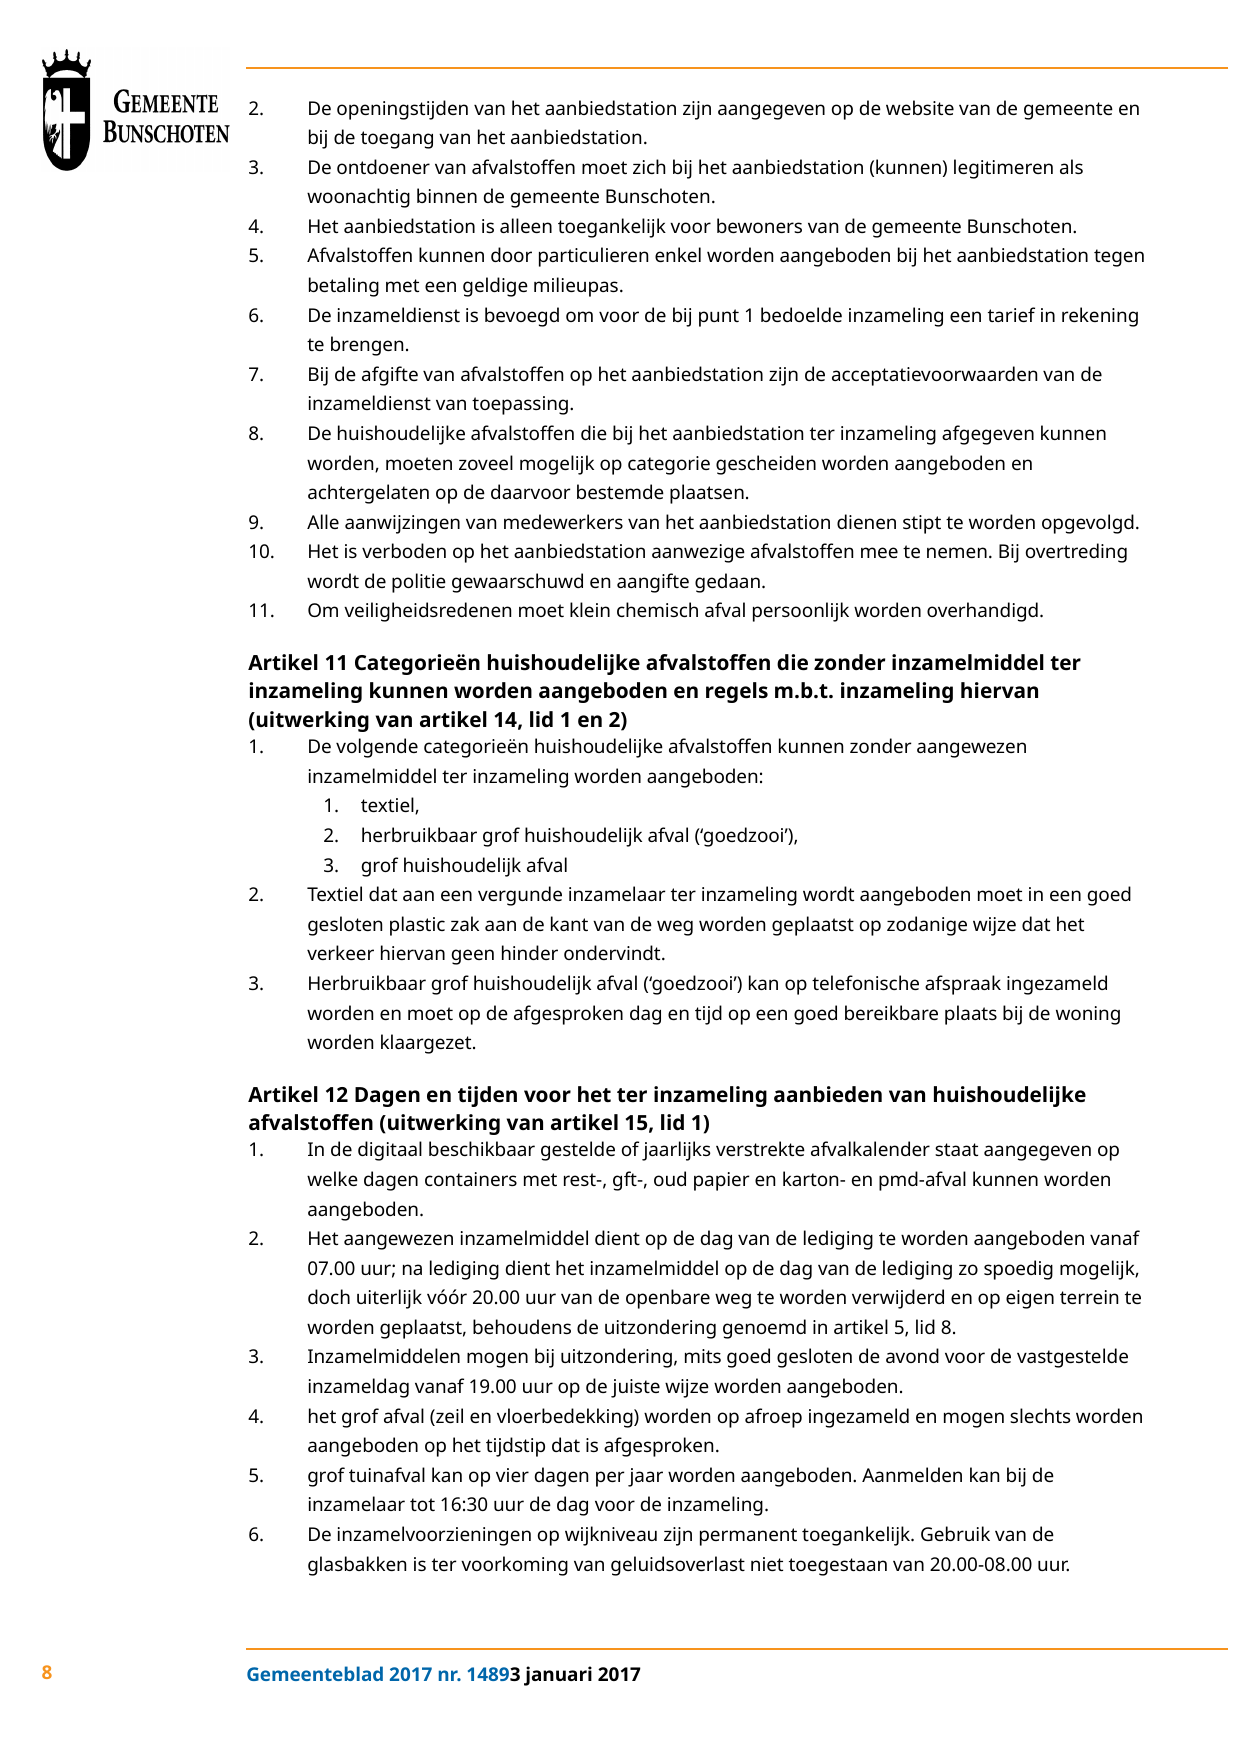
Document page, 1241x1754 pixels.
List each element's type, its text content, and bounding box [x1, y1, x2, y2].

list De inzameldienst is bevoegd om voor de bij punt 1 bedoelde inzameling een tarief in rekening te brengen. [248, 302, 1152, 357]
list het grof afval (zeil en vloerbedekking) worden op afroep ingezameld en mogen slechts worden aangeboden op het tijdstip dat is afgesproken. [248, 1403, 1152, 1458]
list Inzamelmiddelen mogen bij uitzondering, mits goed gesloten de avond voor de vastgestelde inzameldag vanaf 19.00 uur op de juiste wijze worden aangeboden. [248, 1344, 1152, 1399]
list Het is verboden op het aanbiedstation aanwezige afvalstoffen mee te nemen. Bij overtreding wordt de politie gewaarschuwd en aangifte gedaan. [248, 538, 1152, 594]
list In de digitaal beschikbaar gestelde of jaarlijks verstrekte afvalkalender staat aangegeven op welke dagen containers met rest-, gft-, oud papier en karton- en pmd-afval kunnen worden aangeboden. [248, 1137, 1152, 1221]
list De volgende categorieën huishoudelijke afvalstoffen kunnen zonder aangewezen inzamelmiddel ter inzameling worden aangeboden: [248, 733, 1152, 789]
text Artikel 12 Dagen en tijden voor het ter inzameling aanbieden van huishoudelijke afvalstoffen (uitwerking van artikel 15, lid 1) [248, 1080, 1152, 1137]
list grof tuinafval kan op vier dagen per jaar worden aangeboden. Aanmelden kan bij de inzamelaar tot 16:30 uur de dag voor de inzameling. [248, 1462, 1152, 1517]
list De huishoudelijke afvalstoffen die bij het aanbiedstation ter inzameling afgegeven kunnen worden, moeten zoveel mogelijk op categorie gescheiden worden aangeboden en achtergelaten op de daarvoor bestemde plaatsen. [248, 420, 1152, 505]
list Om veiligheidsredenen moet klein chemisch afval persoonlijk worden overhandigd. [248, 598, 1152, 623]
list Het aanbiedstation is alleen toegankelijk voor bewoners van de gemeente Bunschoten. [248, 213, 1152, 239]
list Textiel dat aan een vergunde inzamelaar ter inzameling wordt aangeboden moet in een goed gesloten plastic zak aan de kant van de weg worden geplaatst op zodanige wijze dat het verkeer hiervan geen hinder ondervindt. [248, 881, 1152, 966]
text Artikel 11 Categorieën huishoudelijke afvalstoffen die zonder inzamelmiddel ter inzameling kunnen worden aangeboden en regels m.b.t. inzameling hiervan (uitwerking van artikel 14, lid 1 en 2) [248, 648, 1152, 733]
list De ontdoener van afvalstoffen moet zich bij het aanbiedstation (kunnen) legitimeren als woonachtig binnen de gemeente Bunschoten. [248, 154, 1152, 209]
picture [41, 47, 231, 172]
list textiel, [323, 793, 1152, 818]
list De inzamelvoorzieningen op wijkniveau zijn permanent toegankelijk. Gebruik van de glasbakken is ter voorkoming van geluidsoverlast niet toegestaan van 20.00-08.00 uur. [248, 1521, 1152, 1576]
list De openingstijden van het aanbiedstation zijn aangegeven op de website van de gemeente en bij de toegang van het aanbiedstation. [248, 95, 1152, 150]
list herbruikbaar grof huishoudelijk afval (‘goedzooi’), [323, 822, 1152, 848]
list Het aangewezen inzamelmiddel dient op de dag van de lediging te worden aangeboden vanaf 07.00 uur; na lediging dient het inzamelmiddel op de dag van de lediging zo spoedig mogelijk, doch uiterlijk vóór 20.00 uur van de openbare weg te worden verwijderd en op eigen terrein te worden geplaatst, behoudens de uitzondering genoemd in artikel 5, lid 8. [248, 1225, 1152, 1340]
list Bij de afgifte van afvalstoffen op het aanbiedstation zijn de acceptatievoorwaarden van de inzameldienst van toepassing. [248, 361, 1152, 416]
list Afvalstoffen kunnen door particulieren enkel worden aangeboden bij het aanbiedstation tegen betaling met een geldige milieupas. [248, 243, 1152, 298]
list Alle aanwijzingen van medewerkers van het aanbiedstation dienen stipt te worden opgevolgd. [248, 509, 1152, 535]
list grof huishoudelijk afval [323, 852, 1152, 877]
list Herbruikbaar grof huishoudelijk afval (‘goedzooi’) kan op telefonische afspraak ingezameld worden en moet op de afgesproken dag en tijd op een goed bereikbare plaats bij de woning worden klaargezet. [248, 970, 1152, 1055]
